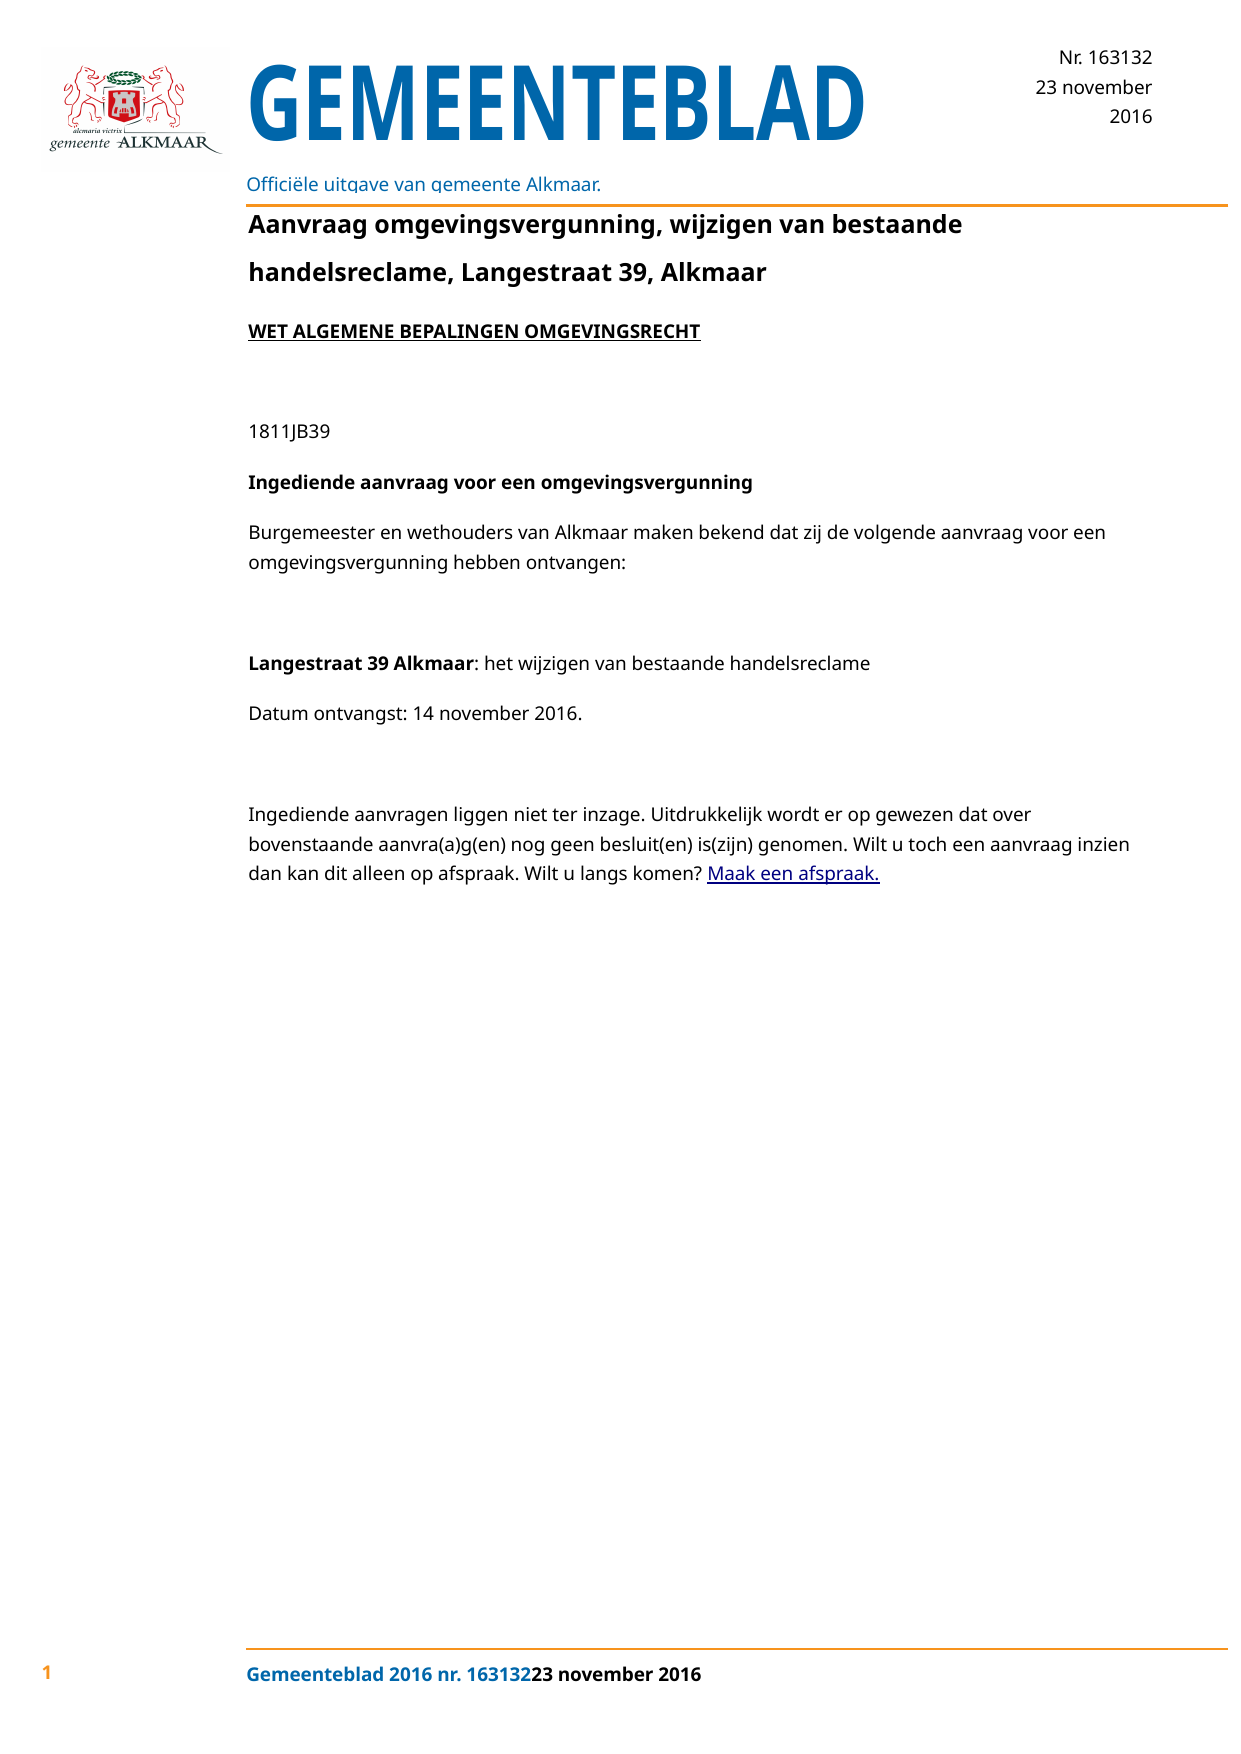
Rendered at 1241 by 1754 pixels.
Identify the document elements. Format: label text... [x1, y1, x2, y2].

text Ingediende aanvragen liggen niet ter inzage. Uitdrukkelijk wordt er op gewezen dat over bovenstaande aanvra(a)g(en) nog geen besluit(en) is(zijn) genomen. Wilt u toch een aanvraag inzien dan kan dit alleen op afspraak. Wilt u langs komen? Maak een afspraak. [248, 801, 1152, 886]
text Aanvraag omgevingsvergunning, wijzigen van bestaande handelsreclame, Langestraat 39, Alkmaar [248, 207, 1152, 288]
text Burgemeester en wethouders van Alkmaar maken bekend dat zij de volgende aanvraag voor een omgevingsvergunning hebben ontvangen: [248, 519, 1152, 575]
text WET ALGEMENE BEPALINGEN OMGEVINGSRECHT [248, 318, 1152, 344]
picture [41, 47, 231, 172]
text 1811JB39 [248, 419, 1152, 444]
text Ingediende aanvraag voor een omgevingsvergunning [248, 469, 1152, 495]
text Langestraat 39 Alkmaar: het wijzigen van bestaande handelsreclame [248, 650, 1152, 676]
text Datum ontvangst: 14 november 2016. [248, 700, 1152, 726]
